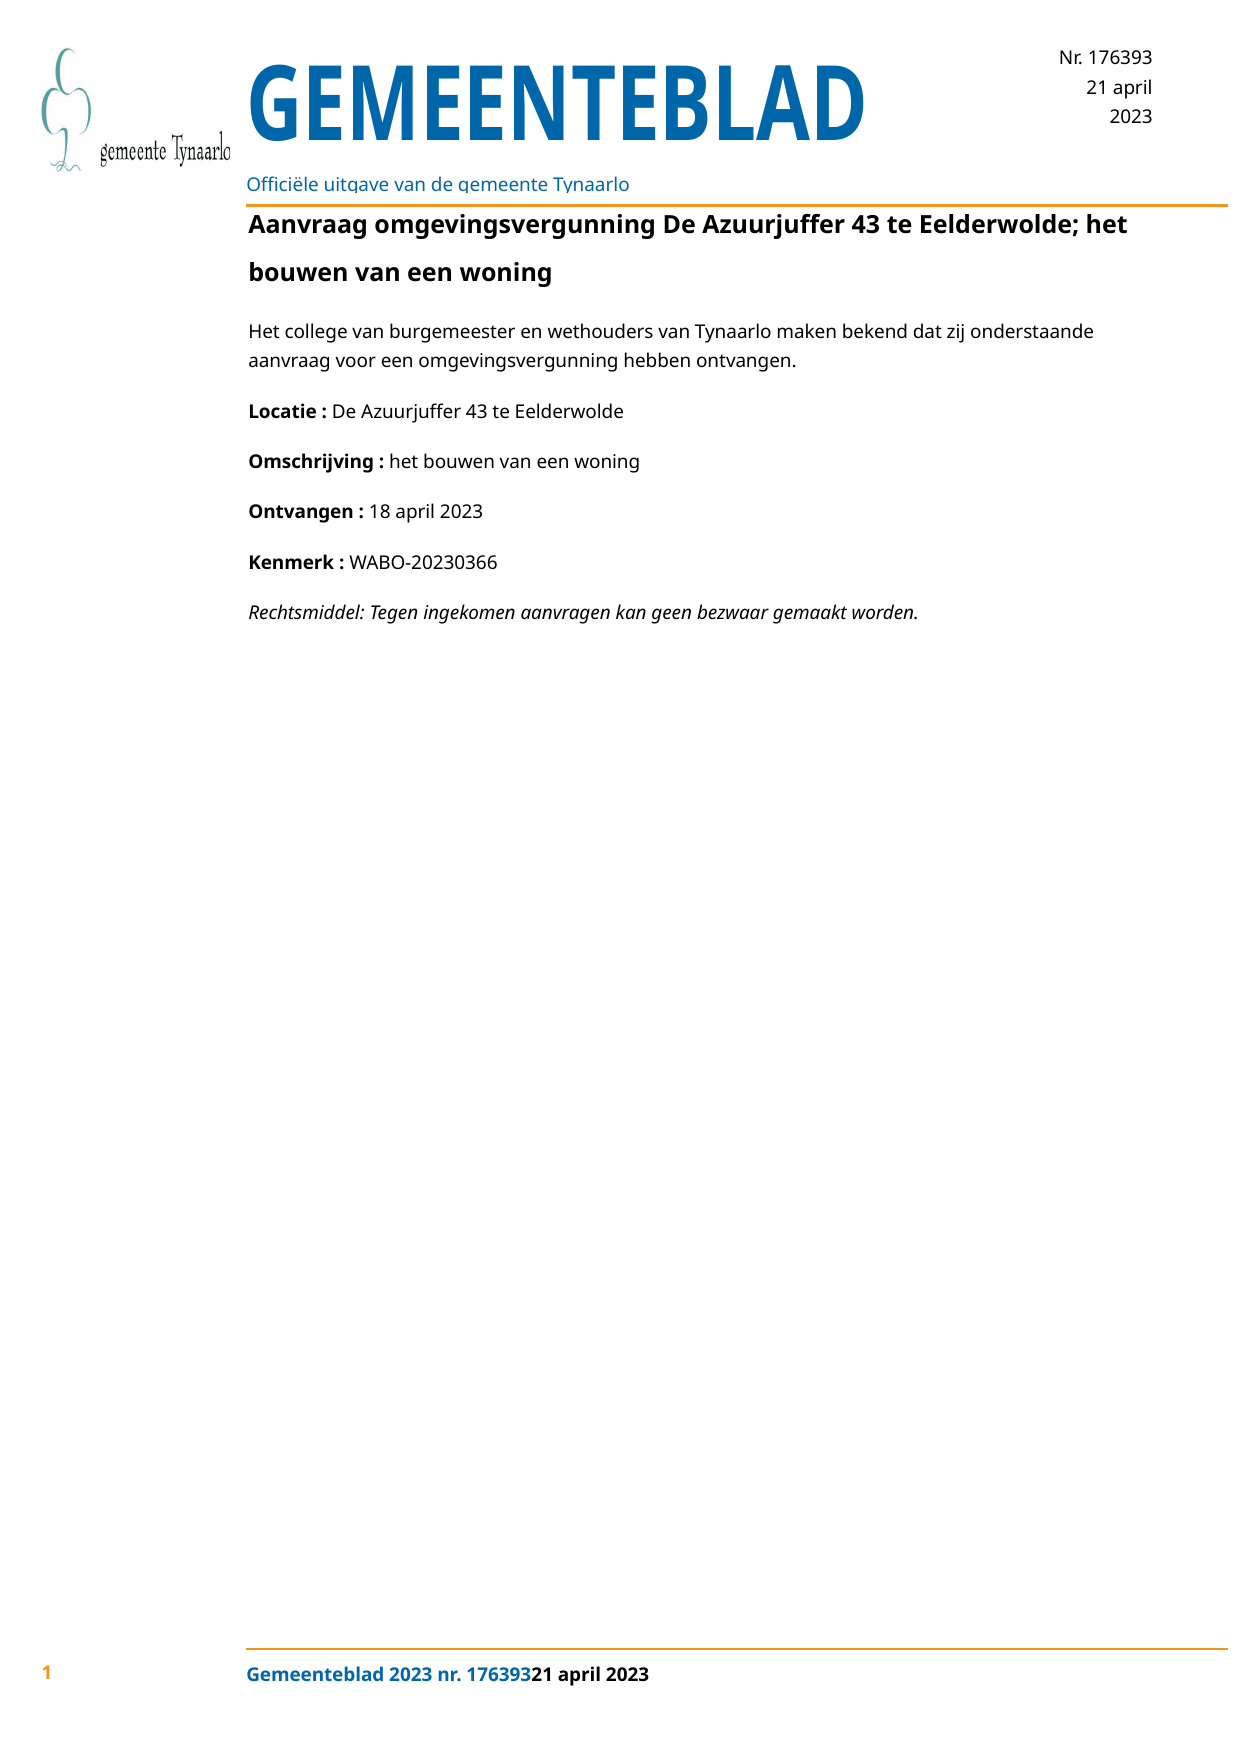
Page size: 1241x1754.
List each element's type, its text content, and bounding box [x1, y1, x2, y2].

text Locatie : De Azuurjuffer 43 te Eelderwolde [248, 398, 1152, 424]
text Het college van burgemeester en wethouders van Tynaarlo maken bekend dat zij onderstaande aanvraag voor een omgevingsvergunning hebben ontvangen. [248, 318, 1152, 373]
text Rechtsmiddel: Tegen ingekomen aanvragen kan geen bezwaar gemaakt worden. [248, 599, 1152, 625]
text Aanvraag omgevingsvergunning De Azuurjuffer 43 te Eelderwolde; het bouwen van een woning [248, 207, 1152, 288]
text Omschrijving : het bouwen van een woning [248, 448, 1152, 474]
text Ontvangen : 18 april 2023 [248, 499, 1152, 524]
text Kenmerk : WABO-20230366 [248, 549, 1152, 575]
picture [41, 47, 231, 172]
